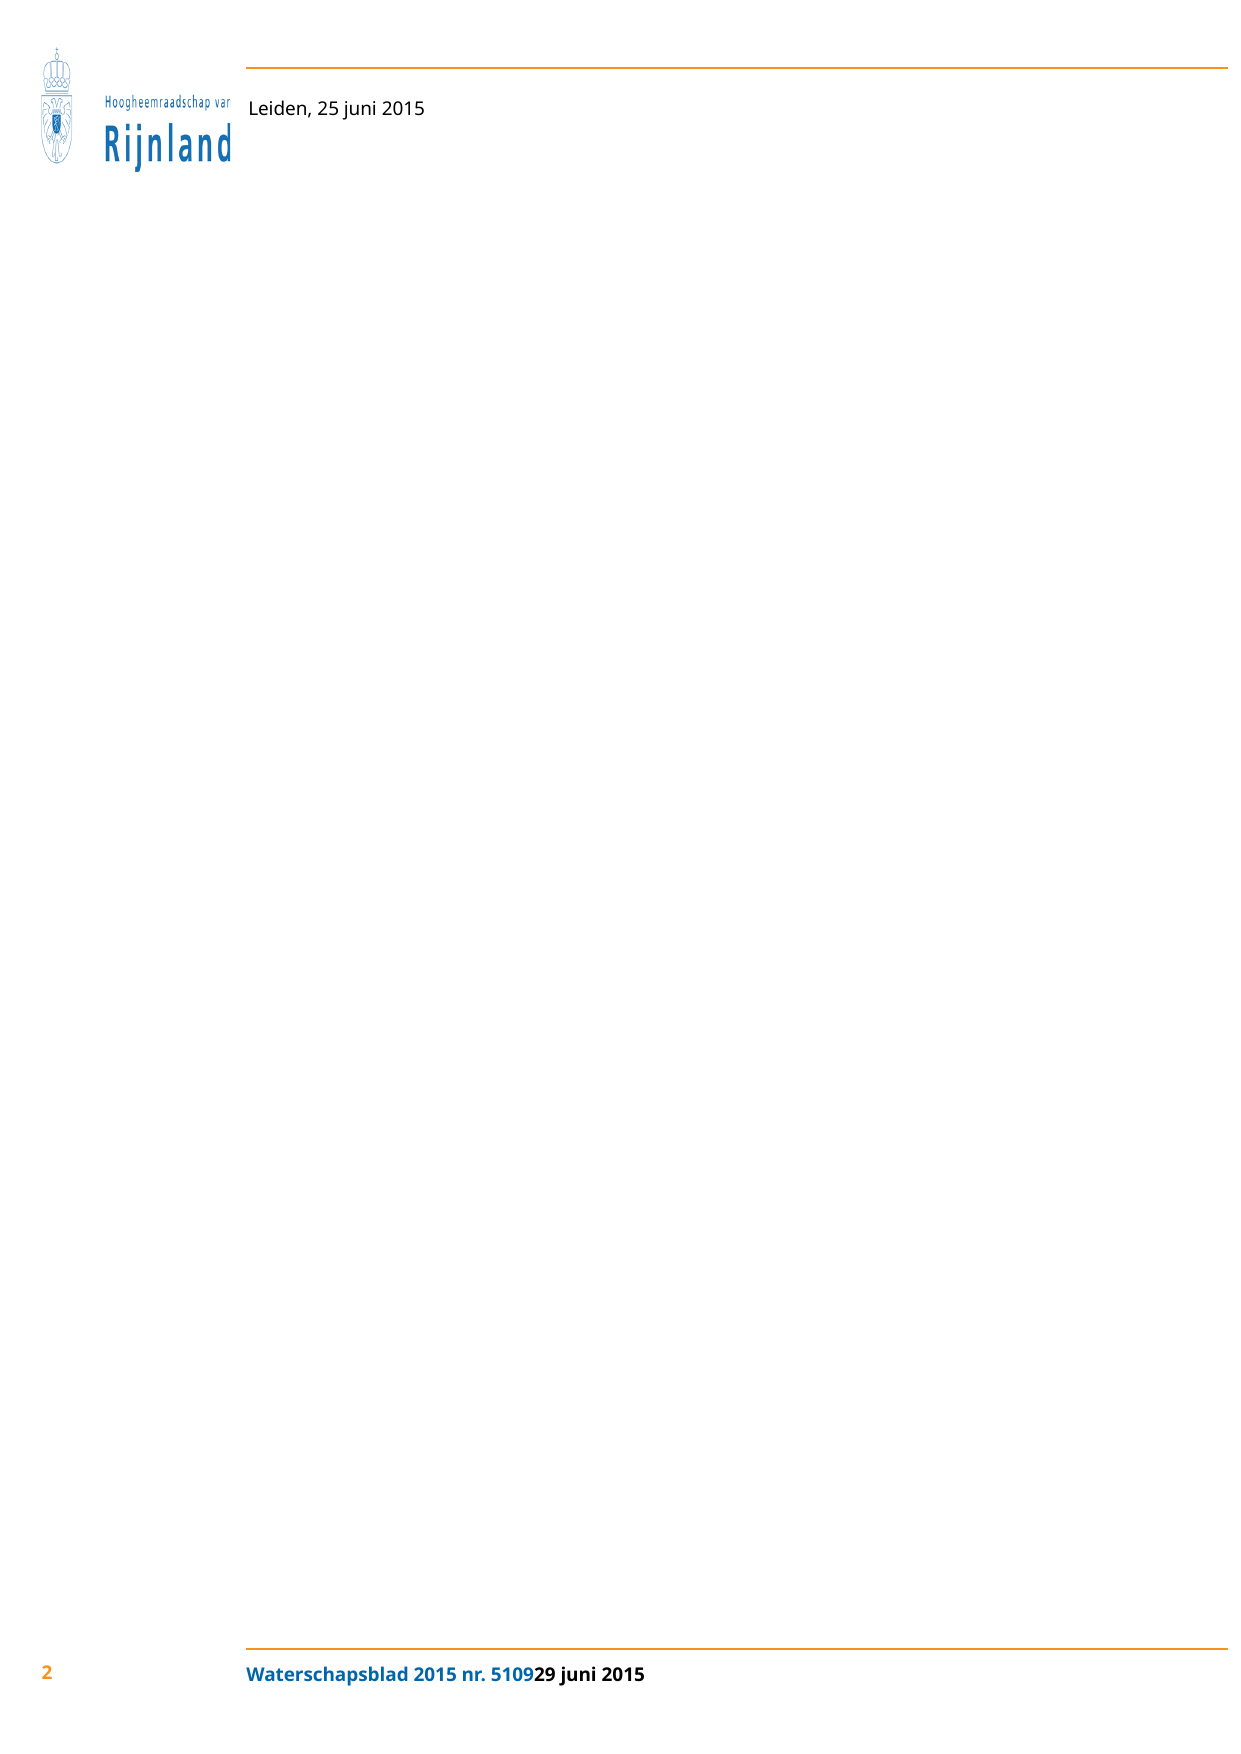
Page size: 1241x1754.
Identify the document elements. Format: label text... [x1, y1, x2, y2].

text Leiden, 25 juni 2015 [248, 95, 1152, 121]
picture [41, 47, 231, 172]
